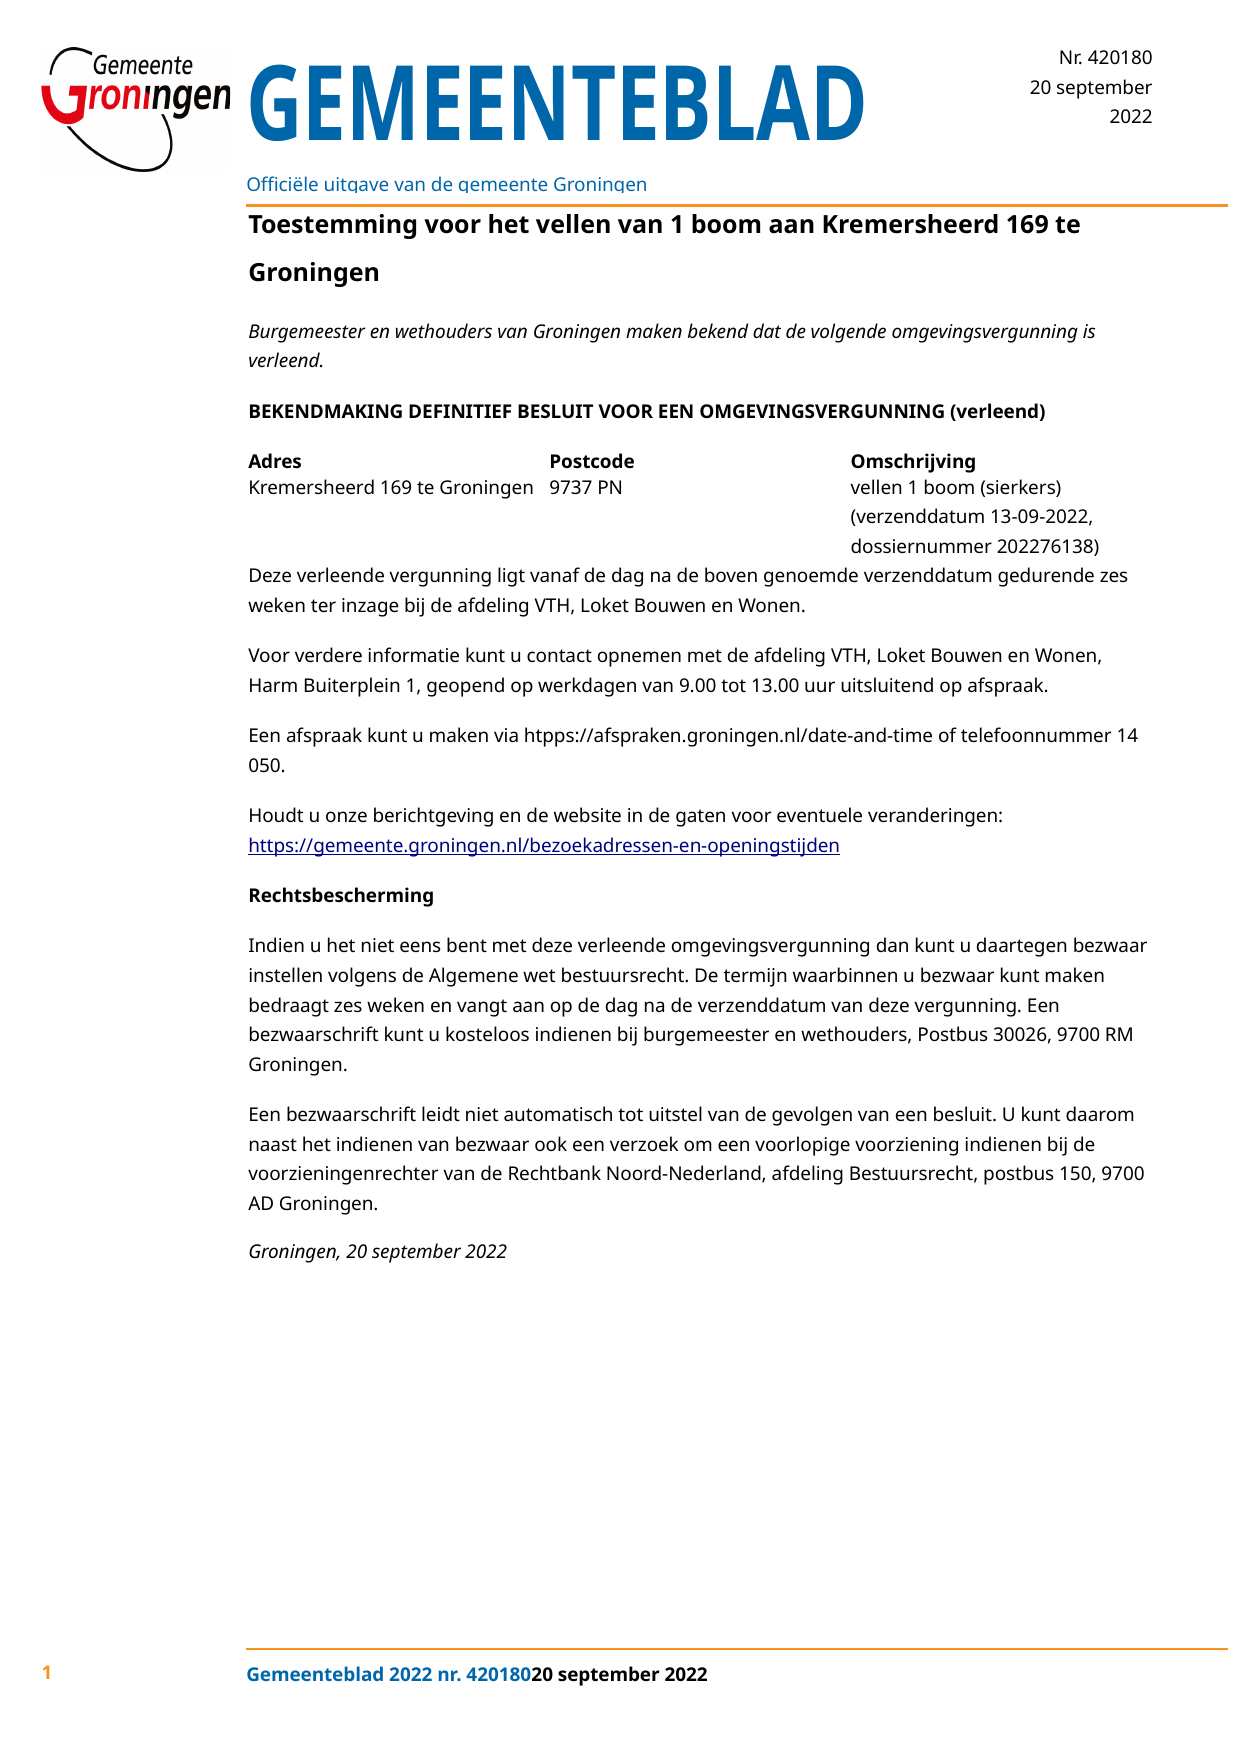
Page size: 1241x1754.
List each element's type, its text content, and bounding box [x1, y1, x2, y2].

text Indien u het niet eens bent met deze verleende omgevingsvergunning dan kunt u daartegen bezwaar instellen volgens de Algemene wet bestuursrecht. De termijn waarbinnen u bezwaar kunt maken bedraagt zes weken en vangt aan op de dag na de verzenddatum van deze vergunning. Een bezwaarschrift kunt u kosteloos indienen bij burgemeester en wethouders, Postbus 30026, 9700 RM Groningen. [248, 933, 1152, 1077]
text Een bezwaarschrift leidt niet automatisch tot uitstel van de gevolgen van een besluit. U kunt daarom naast het indienen van bezwaar ook een verzoek om een voorlopige voorziening indienen bij de voorzieningenrechter van de Rechtbank Noord-Nederland, afdeling Bestuursrecht, postbus 150, 9700 AD Groningen. [248, 1101, 1152, 1216]
text Houdt u onze berichtgeving en de website in de gaten voor eventuele veranderingen: https://gemeente.groningen.nl/bezoekadressen-en-openingstijden [248, 802, 1152, 858]
table_header Omschrijving [850, 449, 1152, 474]
text Voor verdere informatie kunt u contact opnemen met de afdeling VTH, Loket Bouwen en Wonen, Harm Buiterplein 1, geopend op werkdagen van 9.00 tot 13.00 uur uitsluitend op afspraak. [248, 642, 1152, 698]
picture [41, 47, 231, 172]
text Burgemeester en wethouders van Groningen maken bekend dat de volgende omgevingsvergunning is verleend. [248, 318, 1152, 373]
text Een afspraak kunt u maken via htpps://afspraken.groningen.nl/date-and-time of telefoonnummer 14 050. [248, 722, 1152, 778]
table_header Adres [248, 449, 549, 474]
text BEKENDMAKING DEFINITIEF BESLUIT VOOR EEN OMGEVINGSVERGUNNING (verleend) [248, 398, 1152, 424]
text Toestemming voor het vellen van 1 boom aan Kremersheerd 169 te Groningen [248, 207, 1152, 288]
text Deze verleende vergunning ligt vanaf de dag na de boven genoemde verzenddatum gedurende zes weken ter inzage bij de afdeling VTH, Loket Bouwen en Wonen. [248, 562, 1152, 618]
table_cell Kremersheerd 169 te Groningen [248, 474, 549, 559]
text Groningen, 20 september 2022 [248, 1238, 1152, 1264]
table_cell vellen 1 boom (sierkers) (verzenddatum 13-09-2022, dossiernummer 202276138) [850, 474, 1152, 559]
table_cell 9737 PN [549, 474, 850, 559]
table_header Postcode [549, 449, 850, 474]
text Rechtsbescherming [248, 882, 1152, 908]
